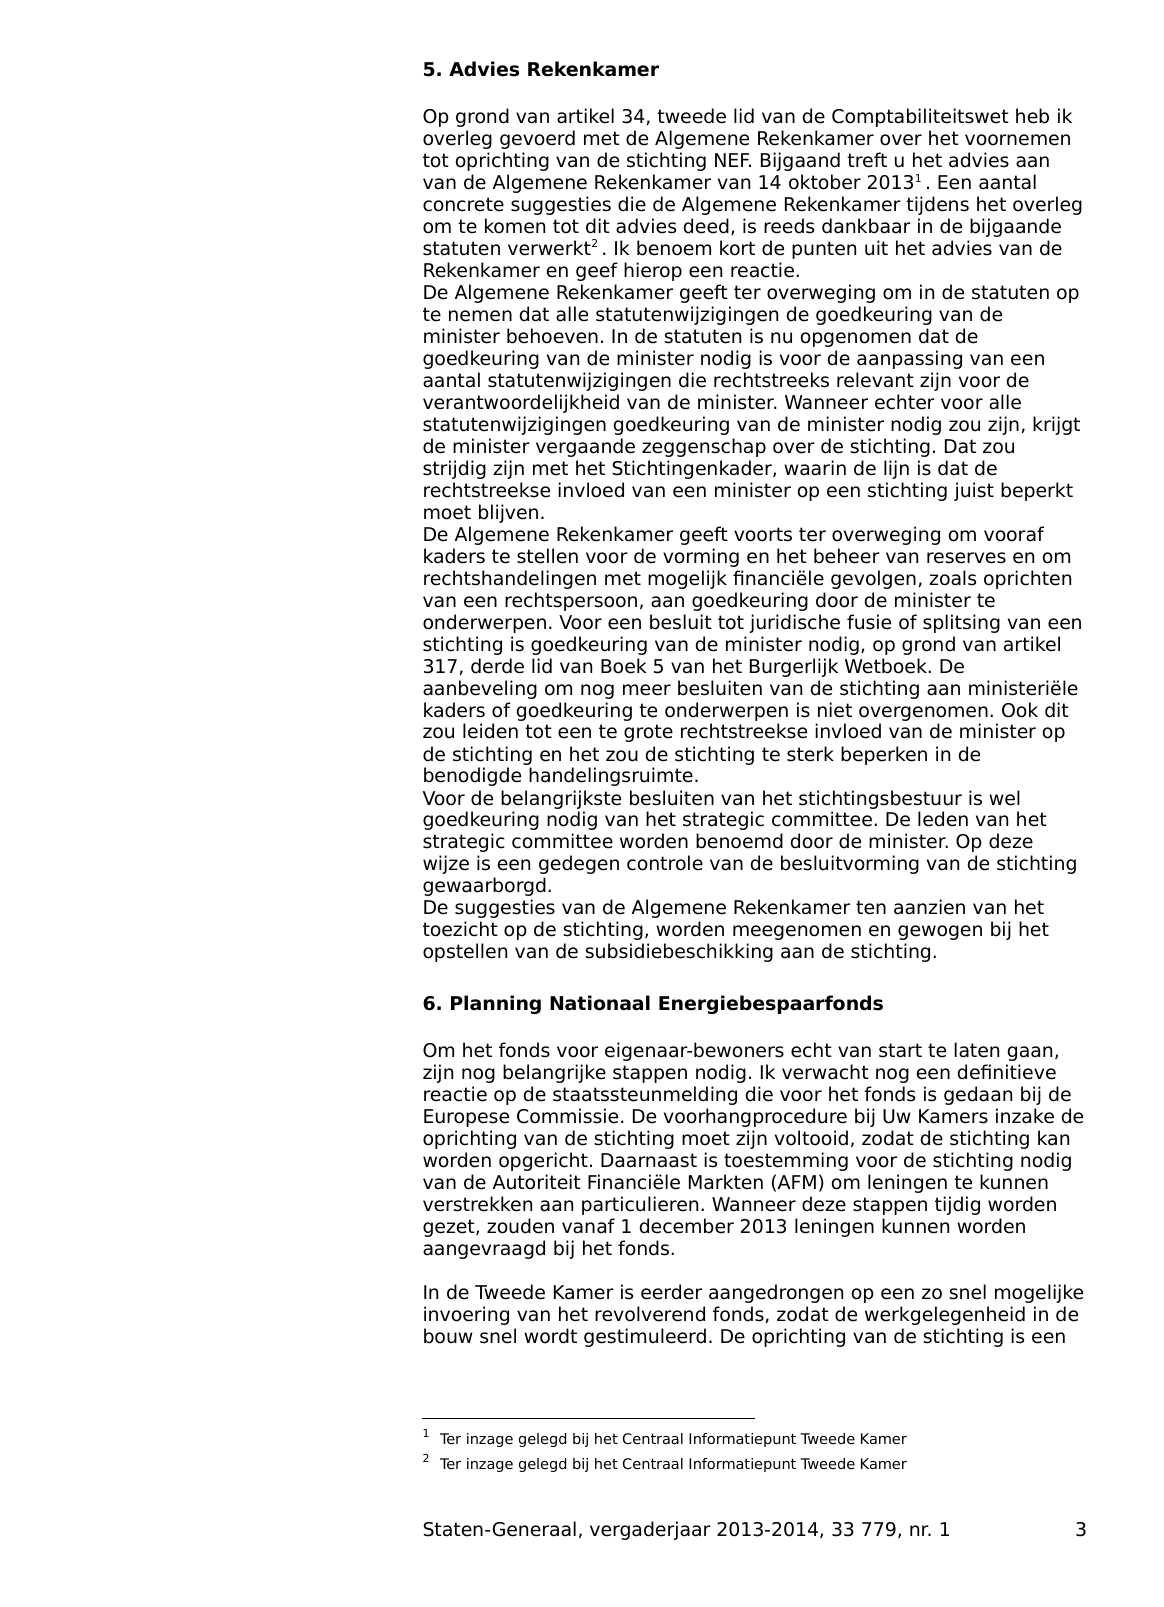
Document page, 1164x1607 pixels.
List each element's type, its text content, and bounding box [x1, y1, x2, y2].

text Om het fonds voor eigenaar-bewoners echt van start te laten gaan, zijn nog belangrijke stappen nodig. Ik verwacht nog een definitieve reactie op de staatssteunmelding die voor het fonds is gedaan bij de Europese Commissie. De voorhangprocedure bij Uw Kamers inzake de oprichting van de stichting moet zijn voltooid, zodat de stichting kan worden opgericht. Daarnaast is toestemming voor de stichting nodig van de Autoriteit Financiële Markten (AFM) om leningen te kunnen verstrekken aan particulieren. Wanneer deze stappen tijdig worden gezet, zouden vanaf 1 december 2013 leningen kunnen worden aangevraagd bij het fonds. [422, 1040, 1087, 1260]
text De Algemene Rekenkamer geeft voorts ter overweging om vooraf kaders te stellen voor de vorming en het beheer van reserves en om rechtshandelingen met mogelijk financiële gevolgen, zoals oprichten van een rechtspersoon, aan goedkeuring door de minister te onderwerpen. Voor een besluit tot juridische fusie of splitsing van een stichting is goedkeuring van de minister nodig, op grond van artikel 317, derde lid van Boek 5 van het Burgerlijk Wetboek. De aanbeveling om nog meer besluiten van de stichting aan ministeriële kaders of goedkeuring te onderwerpen is niet overgenomen. Ook dit zou leiden tot een te grote rechtstreekse invloed van de minister op de stichting en het zou de stichting te sterk beperken in de benodigde handelingsruimte. [422, 524, 1087, 787]
text Voor de belangrijkste besluiten van het stichtingsbestuur is wel goedkeuring nodig van het strategic committee. De leden van het strategic committee worden benoemd door de minister. Op deze wijze is een gedegen controle van de besluitvorming van de stichting gewaarborgd. [422, 787, 1087, 897]
text De suggesties van de Algemene Rekenkamer ten aanzien van het toezicht op de stichting, worden meegenomen en gewogen bij het opstellen van de subsidiebeschikking aan de stichting. [422, 897, 1087, 963]
subtitle 5. Advies Rekenkamer [422, 59, 1087, 81]
text Ter inzage gelegd bij het Centraal Informatiepunt Tweede Kamer [422, 1452, 1087, 1474]
subtitle 6. Planning Nationaal Energiebespaarfonds [422, 993, 1087, 1015]
text Op grond van artikel 34, tweede lid van de Comptabiliteitswet heb ik overleg gevoerd met de Algemene Rekenkamer over het voornemen tot oprichting van de stichting NEF. Bijgaand treft u het advies aan van de Algemene Rekenkamer van 14 oktober 2013. Een aantal concrete suggesties die de Algemene Rekenkamer tijdens het overleg om te komen tot dit advies deed, is reeds dankbaar in de bijgaande statuten verwerkt. Ik benoem kort de punten uit het advies van de Rekenkamer en geef hierop een reactie. [422, 106, 1087, 282]
text De Algemene Rekenkamer geeft ter overweging om in de statuten op te nemen dat alle statutenwijzigingen de goedkeuring van de minister behoeven. In de statuten is nu opgenomen dat de goedkeuring van de minister nodig is voor de aanpassing van een aantal statutenwijzigingen die rechtstreeks relevant zijn voor de verantwoordelijkheid van de minister. Wanneer echter voor alle statutenwijzigingen goedkeuring van de minister nodig zou zijn, krijgt de minister vergaande zeggenschap over de stichting. Dat zou strijdig zijn met het Stichtingenkader, waarin de lijn is dat de rechtstreekse invloed van een minister op een stichting juist beperkt moet blijven. [422, 282, 1087, 524]
text Ter inzage gelegd bij het Centraal Informatiepunt Tweede Kamer [422, 1427, 1087, 1449]
text In de Tweede Kamer is eerder aangedrongen op een zo snel mogelijke invoering van het revolverend fonds, zodat de werkgelegenheid in de bouw snel wordt gestimuleerd. De oprichting van de stichting is een [422, 1282, 1087, 1348]
